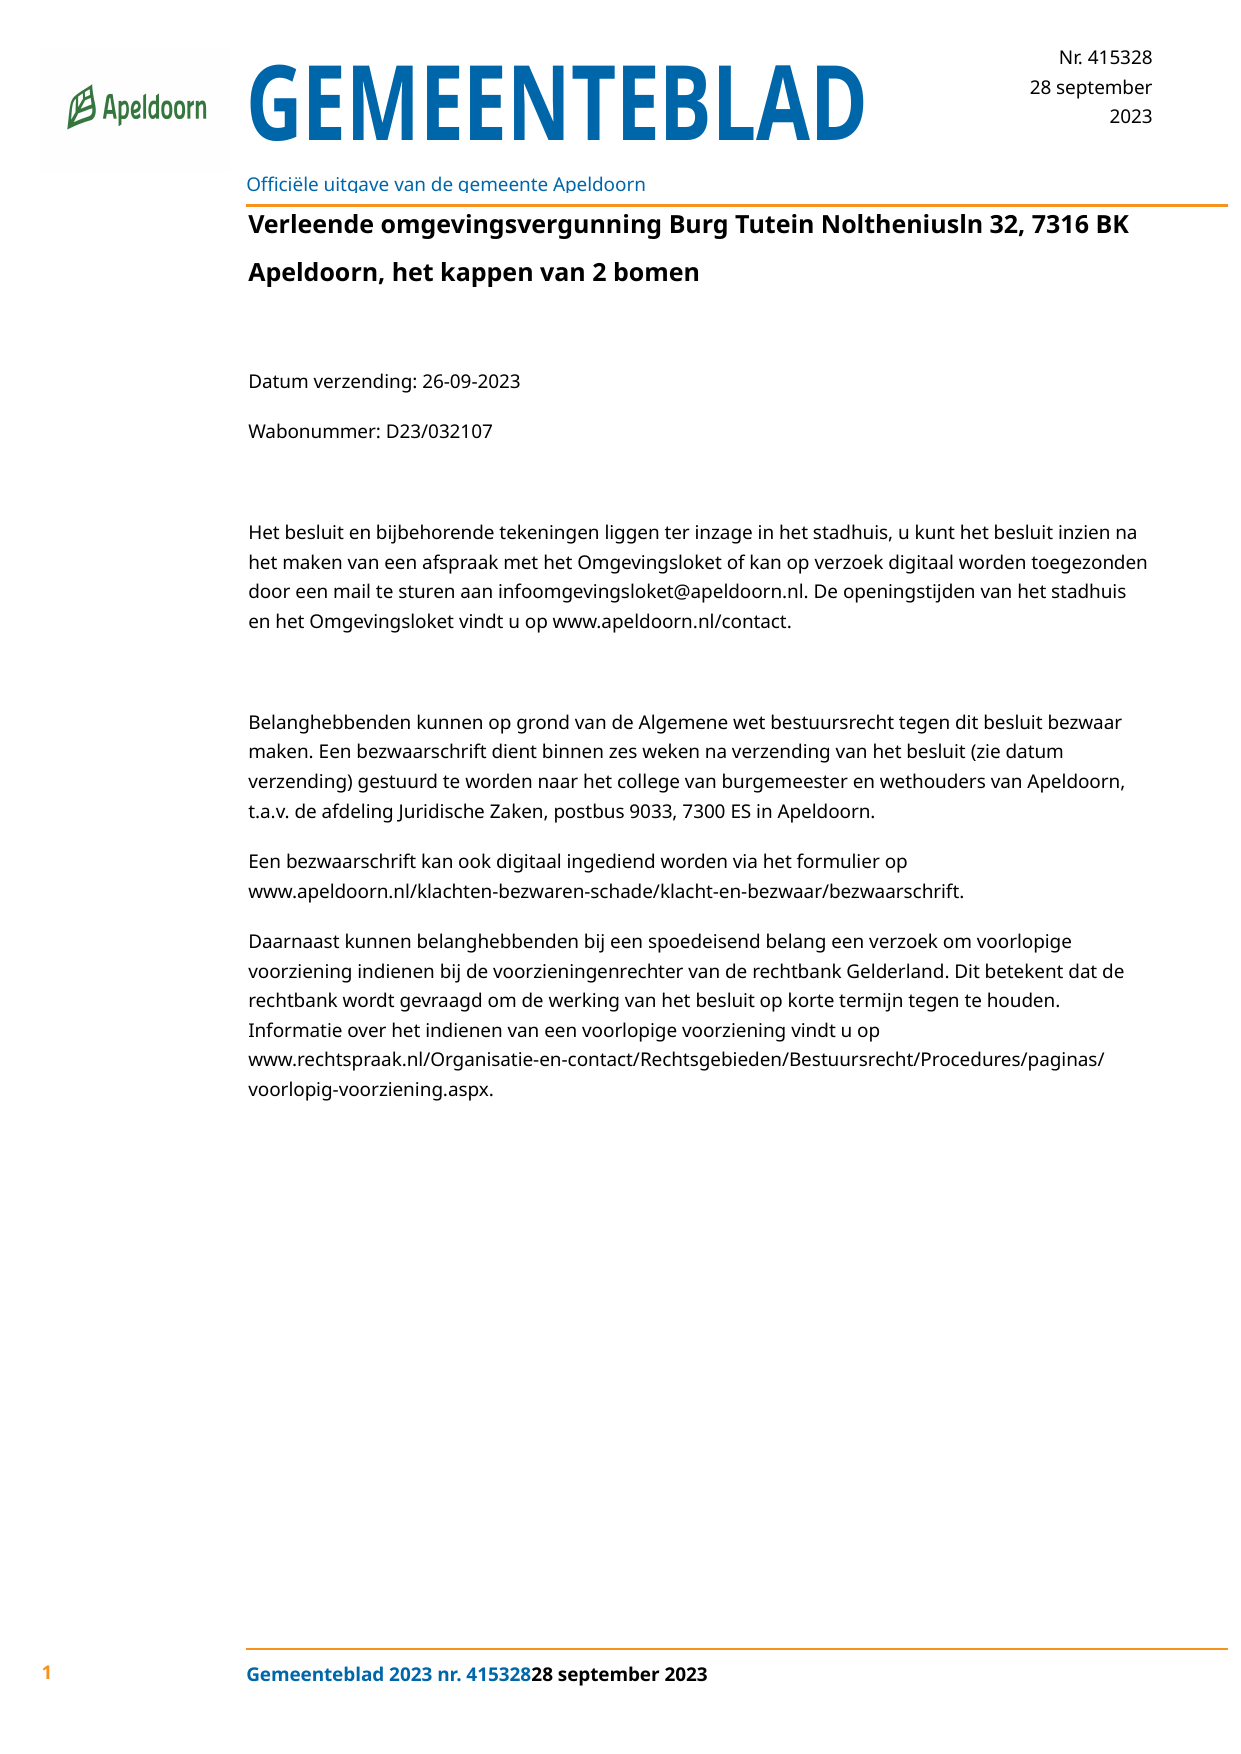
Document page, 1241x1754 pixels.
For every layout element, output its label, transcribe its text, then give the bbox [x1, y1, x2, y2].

text Verleende omgevingsvergunning Burg Tutein Noltheniusln 32, 7316 BK Apeldoorn, het kappen van 2 bomen [248, 207, 1152, 288]
text Wabonummer: D23/032107 [248, 419, 1152, 444]
text Het besluit en bijbehorende tekeningen liggen ter inzage in het stadhuis, u kunt het besluit inzien na het maken van een afspraak met het Omgevingsloket of kan op verzoek digitaal worden toegezonden door een mail te sturen aan infoomgevingsloket@apeldoorn.nl. De openingstijden van het stadhuis en het Omgevingsloket vindt u op www.apeldoorn.nl/contact. [248, 519, 1152, 634]
text Een bezwaarschrift kan ook digitaal ingediend worden via het formulier op www.apeldoorn.nl/klachten-bezwaren-schade/klacht-en-bezwaar/bezwaarschrift. [248, 848, 1152, 904]
picture [41, 47, 231, 172]
text Datum verzending: 26-09-2023 [248, 368, 1152, 394]
text Daarnaast kunnen belanghebbenden bij een spoedeisend belang een verzoek om voorlopige voorziening indienen bij de voorzieningenrechter van de rechtbank Gelderland. Dit betekent dat de rechtbank wordt gevraagd om de werking van het besluit op korte termijn tegen te houden. Informatie over het indienen van een voorlopige voorziening vindt u op www.rechtspraak.nl/Organisatie-en-contact/Rechtsgebieden/Bestuursrecht/Procedures/paginas/voorlopig-voorziening.aspx. [248, 928, 1152, 1102]
text Belanghebbenden kunnen op grond van de Algemene wet bestuursrecht tegen dit besluit bezwaar maken. Een bezwaarschrift dient binnen zes weken na verzending van het besluit (zie datum verzending) gestuurd te worden naar het college van burgemeester en wethouders van Apeldoorn, t.a.v. de afdeling Juridische Zaken, postbus 9033, 7300 ES in Apeldoorn. [248, 709, 1152, 824]
